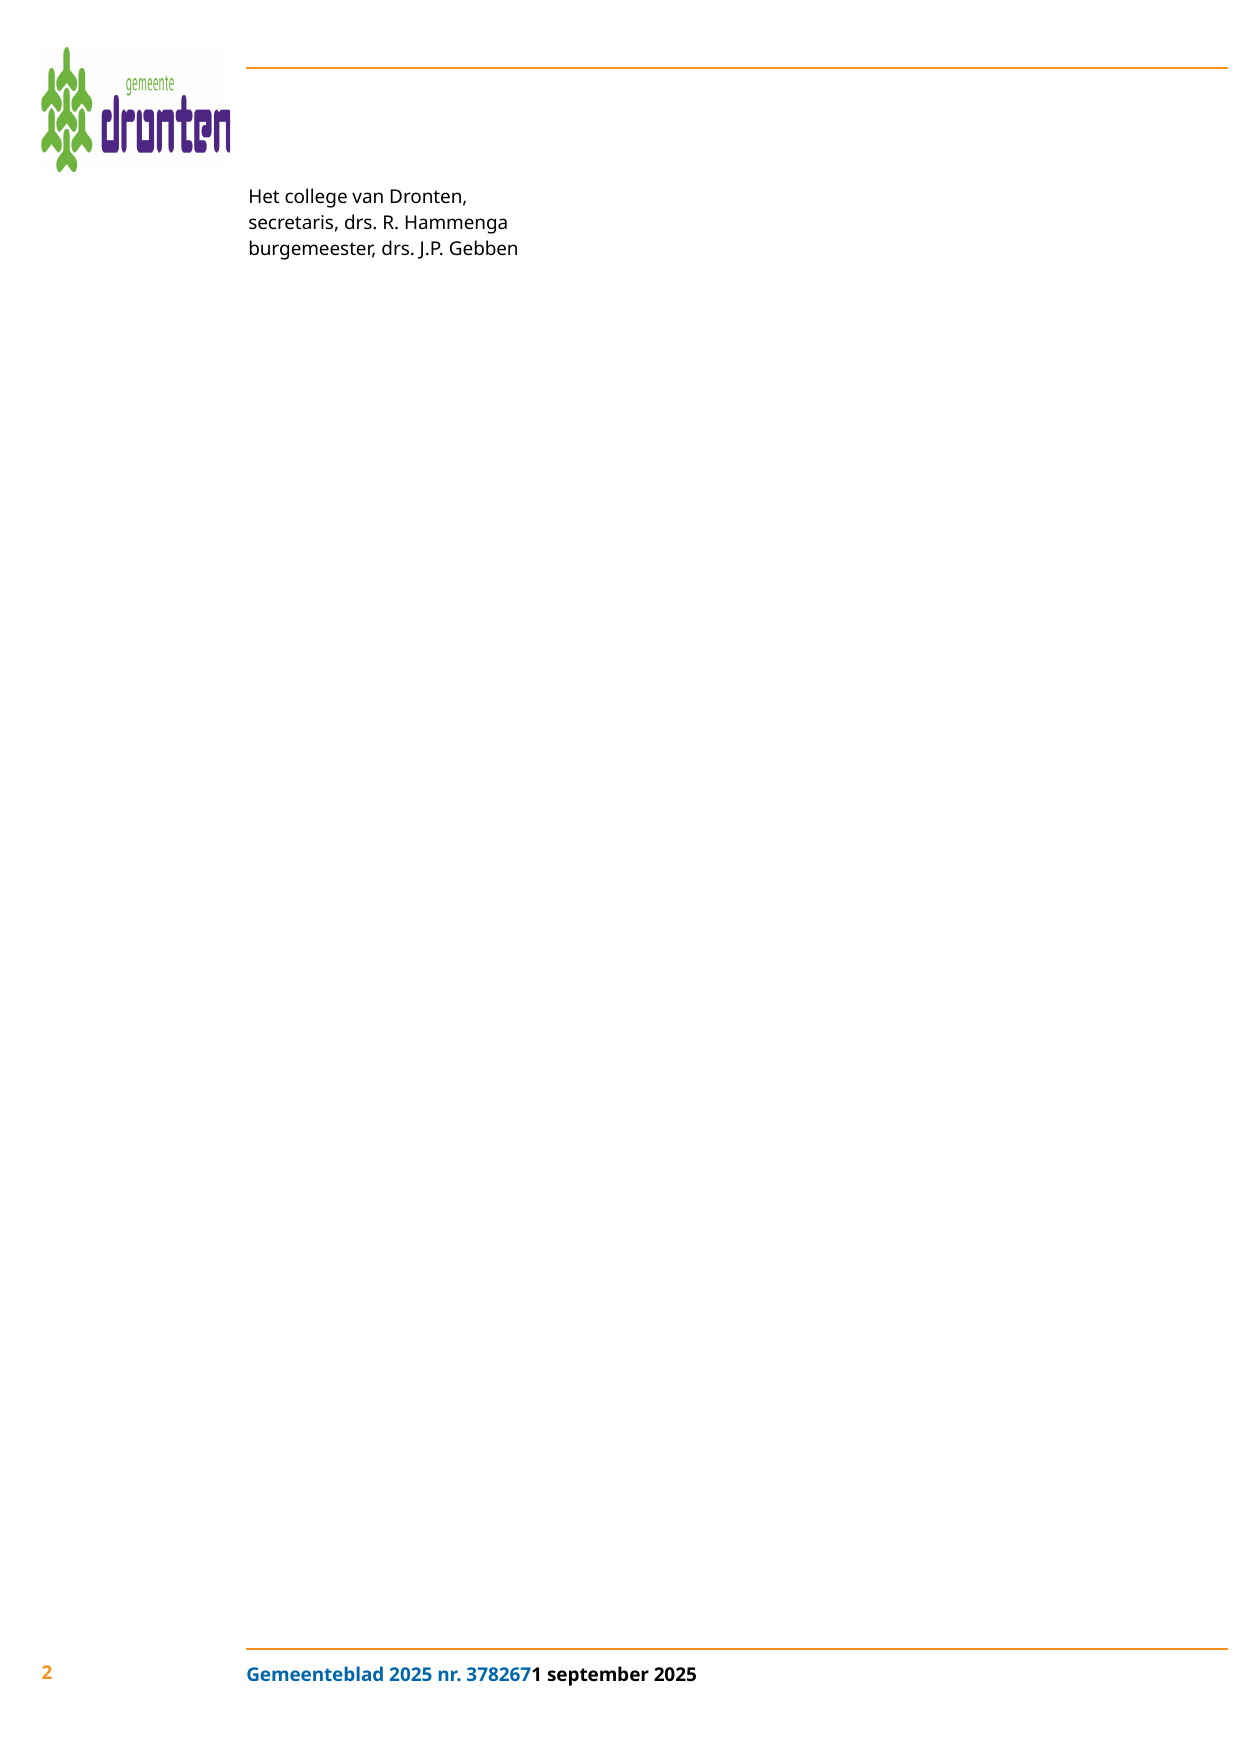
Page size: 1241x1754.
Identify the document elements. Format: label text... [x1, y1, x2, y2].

text Het college van Dronten, [248, 183, 1152, 209]
picture [41, 47, 231, 172]
text secretaris, drs. R. Hammenga [248, 209, 1152, 235]
text burgemeester, drs. J.P. Gebben [248, 235, 1152, 261]
